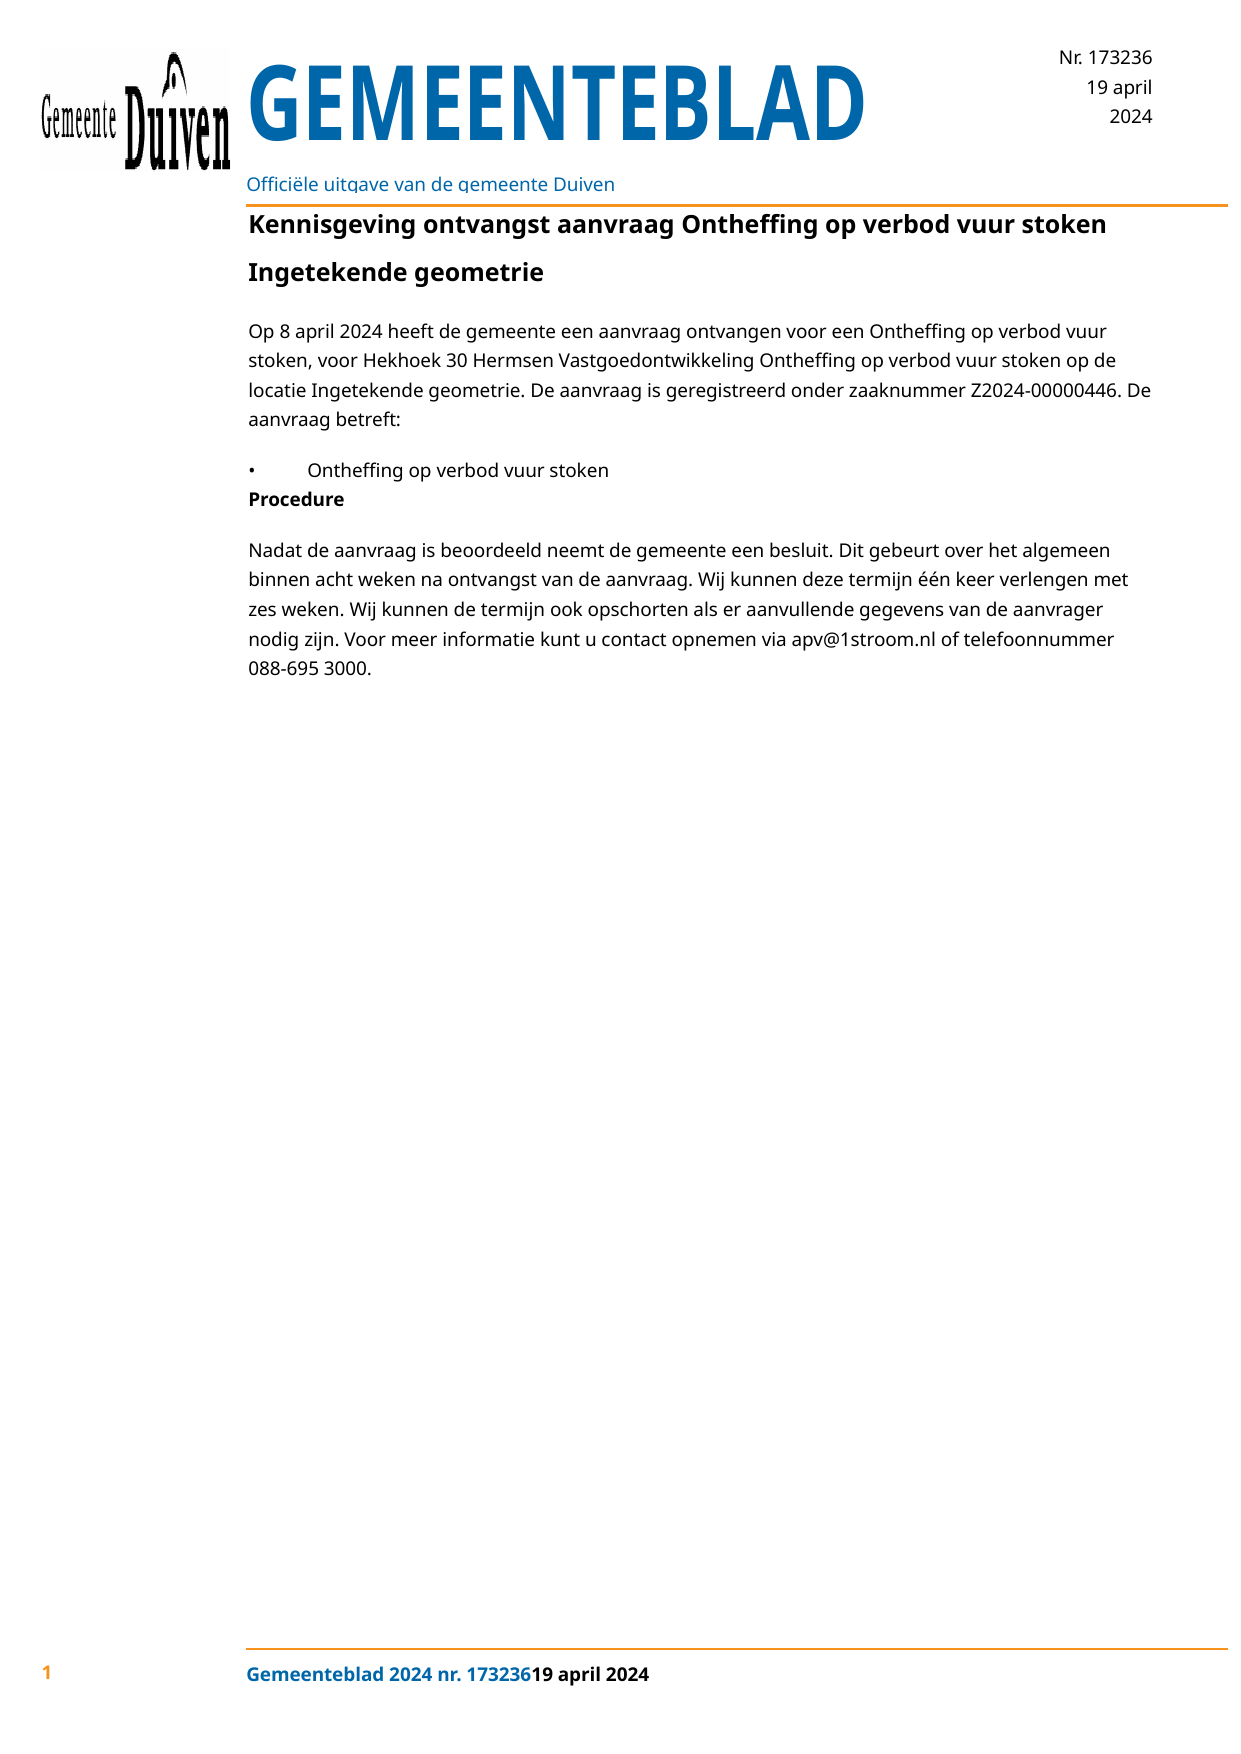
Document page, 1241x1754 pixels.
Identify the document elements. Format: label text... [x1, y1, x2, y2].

list Ontheffing op verbod vuur stoken [248, 457, 1152, 483]
text Kennisgeving ontvangst aanvraag Ontheffing op verbod vuur stoken Ingetekende geometrie [248, 207, 1152, 288]
text Procedure [248, 487, 1152, 512]
picture [41, 47, 231, 172]
text Nadat de aanvraag is beoordeeld neemt de gemeente een besluit. Dit gebeurt over het algemeen binnen acht weken na ontvangst van de aanvraag. Wij kunnen deze termijn één keer verlengen met zes weken. Wij kunnen de termijn ook opschorten als er aanvullende gegevens van de aanvrager nodig zijn. Voor meer informatie kunt u contact opnemen via apv@1stroom.nl of telefoonnummer 088-695 3000. [248, 537, 1152, 681]
text Op 8 april 2024 heeft de gemeente een aanvraag ontvangen voor een Ontheffing op verbod vuur stoken, voor Hekhoek 30 Hermsen Vastgoedontwikkeling Ontheffing op verbod vuur stoken op de locatie Ingetekende geometrie. De aanvraag is geregistreerd onder zaaknummer Z2024-00000446. De aanvraag betreft: [248, 318, 1152, 432]
